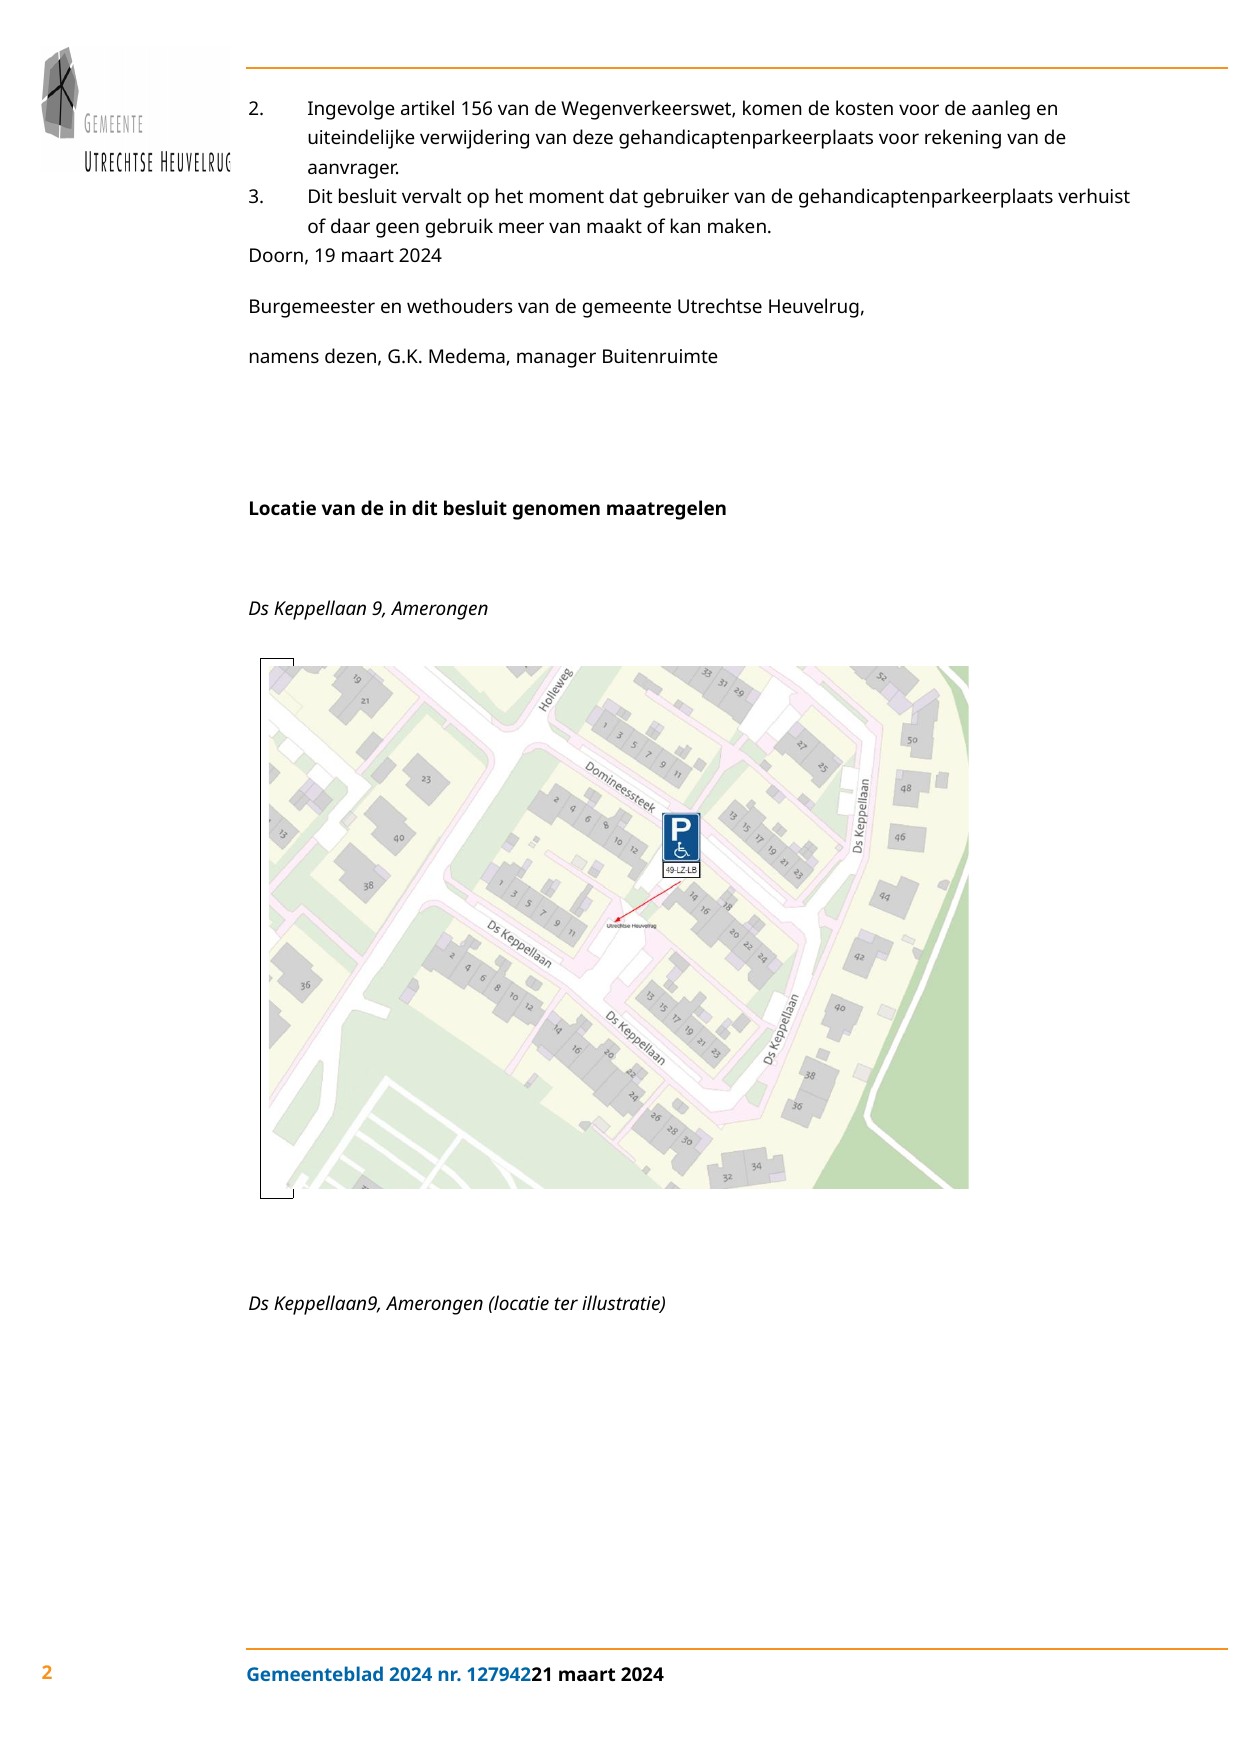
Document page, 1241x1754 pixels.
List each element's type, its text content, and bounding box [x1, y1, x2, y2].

text Ds Keppellaan9, Amerongen (locatie ter illustratie) [248, 1291, 1152, 1316]
text Doorn, 19 maart 2024 [248, 243, 1152, 268]
text Burgemeester en wethouders van de gemeente Utrechtse Heuvelrug, [248, 293, 1152, 319]
list Ingevolge artikel 156 van de Wegenverkeerswet, komen de kosten voor de aanleg en uiteindelijke verwijdering van deze gehandicaptenparkeerplaats voor rekening van de aanvrager. [248, 95, 1152, 180]
text Ds Keppellaan 9, Amerongen [248, 596, 1152, 621]
text namens dezen, G.K. Medema, manager Buitenruimte [248, 343, 1152, 369]
text Locatie van de in dit besluit genomen maatregelen [248, 495, 1152, 521]
picture [268, 666, 969, 1189]
list Dit besluit vervalt op het moment dat gebruiker van de gehandicaptenparkeerplaats verhuist of daar geen gebruik meer van maakt of kan maken. [248, 183, 1152, 239]
picture [41, 47, 231, 172]
